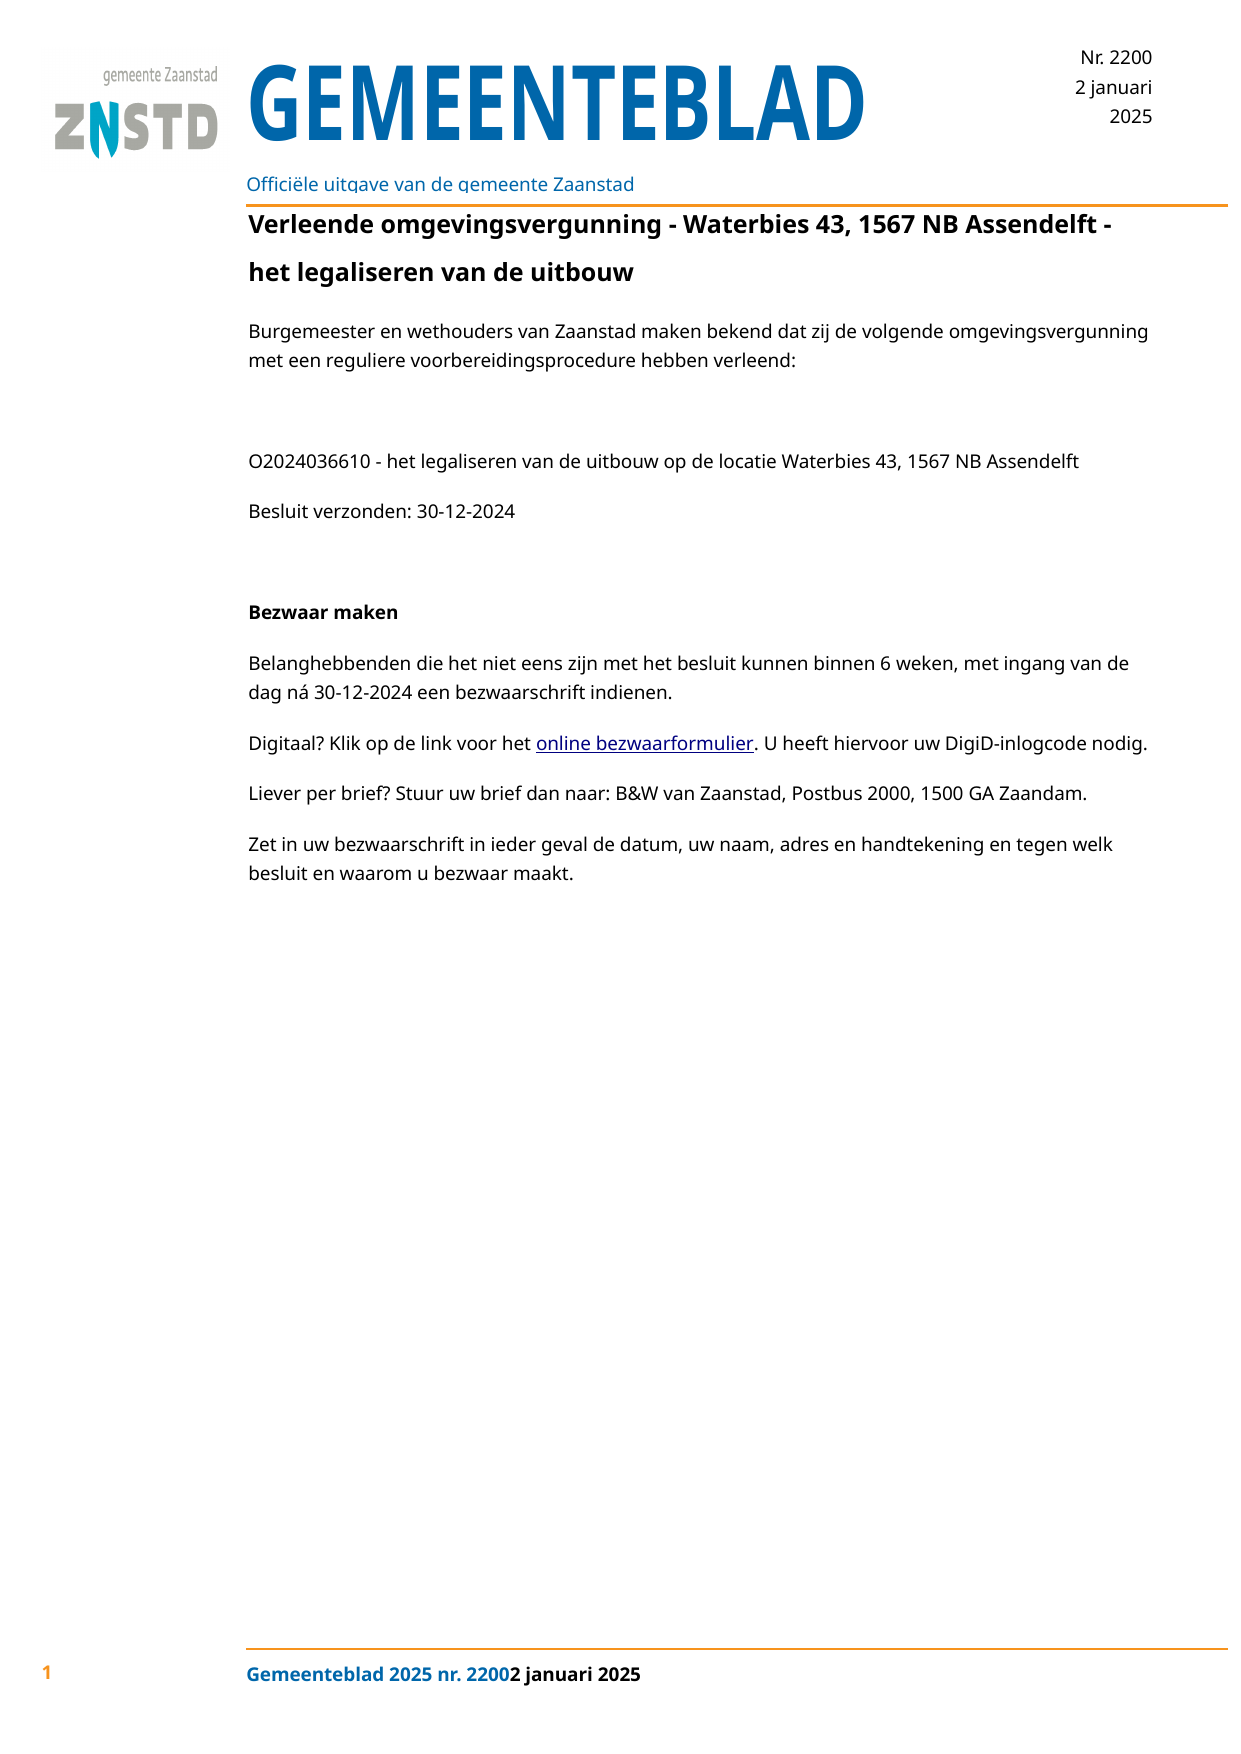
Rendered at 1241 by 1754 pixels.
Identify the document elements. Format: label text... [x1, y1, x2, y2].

text Besluit verzonden: 30-12-2024 [248, 499, 1152, 524]
picture [41, 47, 231, 172]
text Burgemeester en wethouders van Zaanstad maken bekend dat zij de volgende omgevingsvergunning met een reguliere voorbereidingsprocedure hebben verleend: [248, 318, 1152, 373]
text Verleende omgevingsvergunning - Waterbies 43, 1567 NB Assendelft - het legaliseren van de uitbouw [248, 207, 1152, 288]
text O2024036610 - het legaliseren van de uitbouw op de locatie Waterbies 43, 1567 NB Assendelft [248, 448, 1152, 474]
text Belanghebbenden die het niet eens zijn met het besluit kunnen binnen 6 weken, met ingang van de dag ná 30-12-2024 een bezwaarschrift indienen. [248, 650, 1152, 705]
text Bezwaar maken [248, 599, 1152, 625]
text Liever per brief? Stuur uw brief dan naar: B&W van Zaanstad, Postbus 2000, 1500 GA Zaandam. [248, 780, 1152, 806]
text Digitaal? Klik op de link voor het online bezwaarformulier. U heeft hiervoor uw DigiD-inlogcode nodig. [248, 730, 1152, 756]
text Zet in uw bezwaarschrift in ieder geval de datum, uw naam, adres en handtekening en tegen welk besluit en waarom u bezwaar maakt. [248, 831, 1152, 886]
